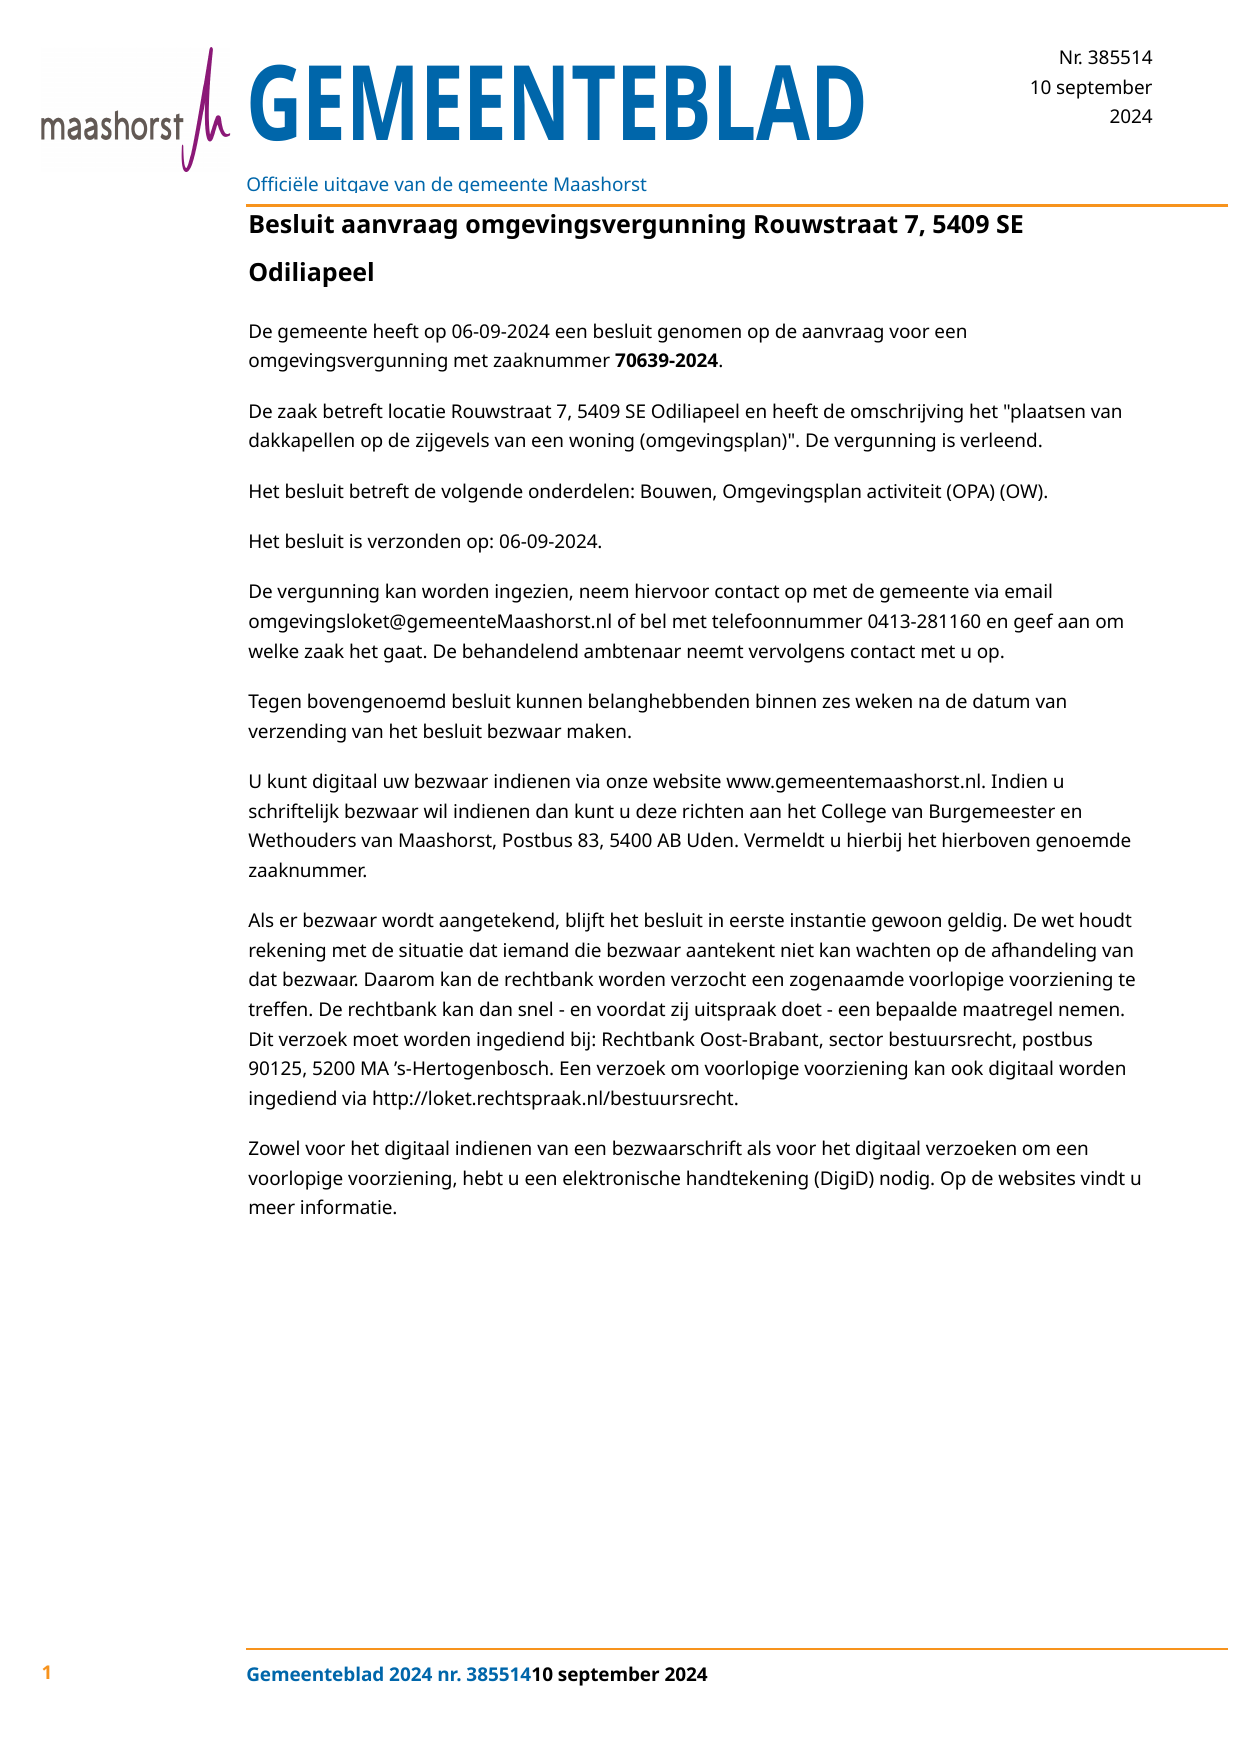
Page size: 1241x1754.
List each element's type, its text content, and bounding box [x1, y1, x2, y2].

text De vergunning kan worden ingezien, neem hiervoor contact op met de gemeente via email omgevingsloket@gemeenteMaashorst.nl of bel met telefoonnummer 0413-281160 en geef aan om welke zaak het gaat. De behandelend ambtenaar neemt vervolgens contact met u op. [248, 579, 1152, 664]
text Als er bezwaar wordt aangetekend, blijft het besluit in eerste instantie gewoon geldig. De wet houdt rekening met de situatie dat iemand die bezwaar aantekent niet kan wachten op de afhandeling van dat bezwaar. Daarom kan de rechtbank worden verzocht een zogenaamde voorlopige voorziening te treffen. De rechtbank kan dan snel - en voordat zij uitspraak doet - een bepaalde maatregel nemen. Dit verzoek moet worden ingediend bij: Rechtbank Oost-Brabant, sector bestuursrecht, postbus 90125, 5200 MA ’s-Hertogenbosch. Een verzoek om voorlopige voorziening kan ook digitaal worden ingediend via http://loket.rechtspraak.nl/bestuursrecht. [248, 907, 1152, 1111]
text U kunt digitaal uw bezwaar indienen via onze website www.gemeentemaashorst.nl. Indien u schriftelijk bezwaar wil indienen dan kunt u deze richten aan het College van Burgemeester en Wethouders van Maashorst, Postbus 83, 5400 AB Uden. Vermeldt u hierbij het hierboven genoemde zaaknummer. [248, 768, 1152, 883]
text Zowel voor het digitaal indienen van een bezwaarschrift als voor het digitaal verzoeken om een voorlopige voorziening, hebt u een elektronische handtekening (DigiD) nodig. Op de websites vindt u meer informatie. [248, 1135, 1152, 1220]
text De gemeente heeft op 06-09-2024 een besluit genomen op de aanvraag voor een omgevingsvergunning met zaaknummer 70639-2024. [248, 318, 1152, 373]
text Het besluit is verzonden op: 06-09-2024. [248, 528, 1152, 554]
text Het besluit betreft de volgende onderdelen: Bouwen, Omgevingsplan activiteit (OPA) (OW). [248, 478, 1152, 504]
text Tegen bovengenoemd besluit kunnen belanghebbenden binnen zes weken na de datum van verzending van het besluit bezwaar maken. [248, 688, 1152, 744]
text De zaak betreft locatie Rouwstraat 7, 5409 SE Odiliapeel en heeft de omschrijving het "plaatsen van dakkapellen op de zijgevels van een woning (omgevingsplan)". De vergunning is verleend. [248, 398, 1152, 453]
text Besluit aanvraag omgevingsvergunning Rouwstraat 7, 5409 SE Odiliapeel [248, 207, 1152, 288]
picture [41, 47, 231, 172]
